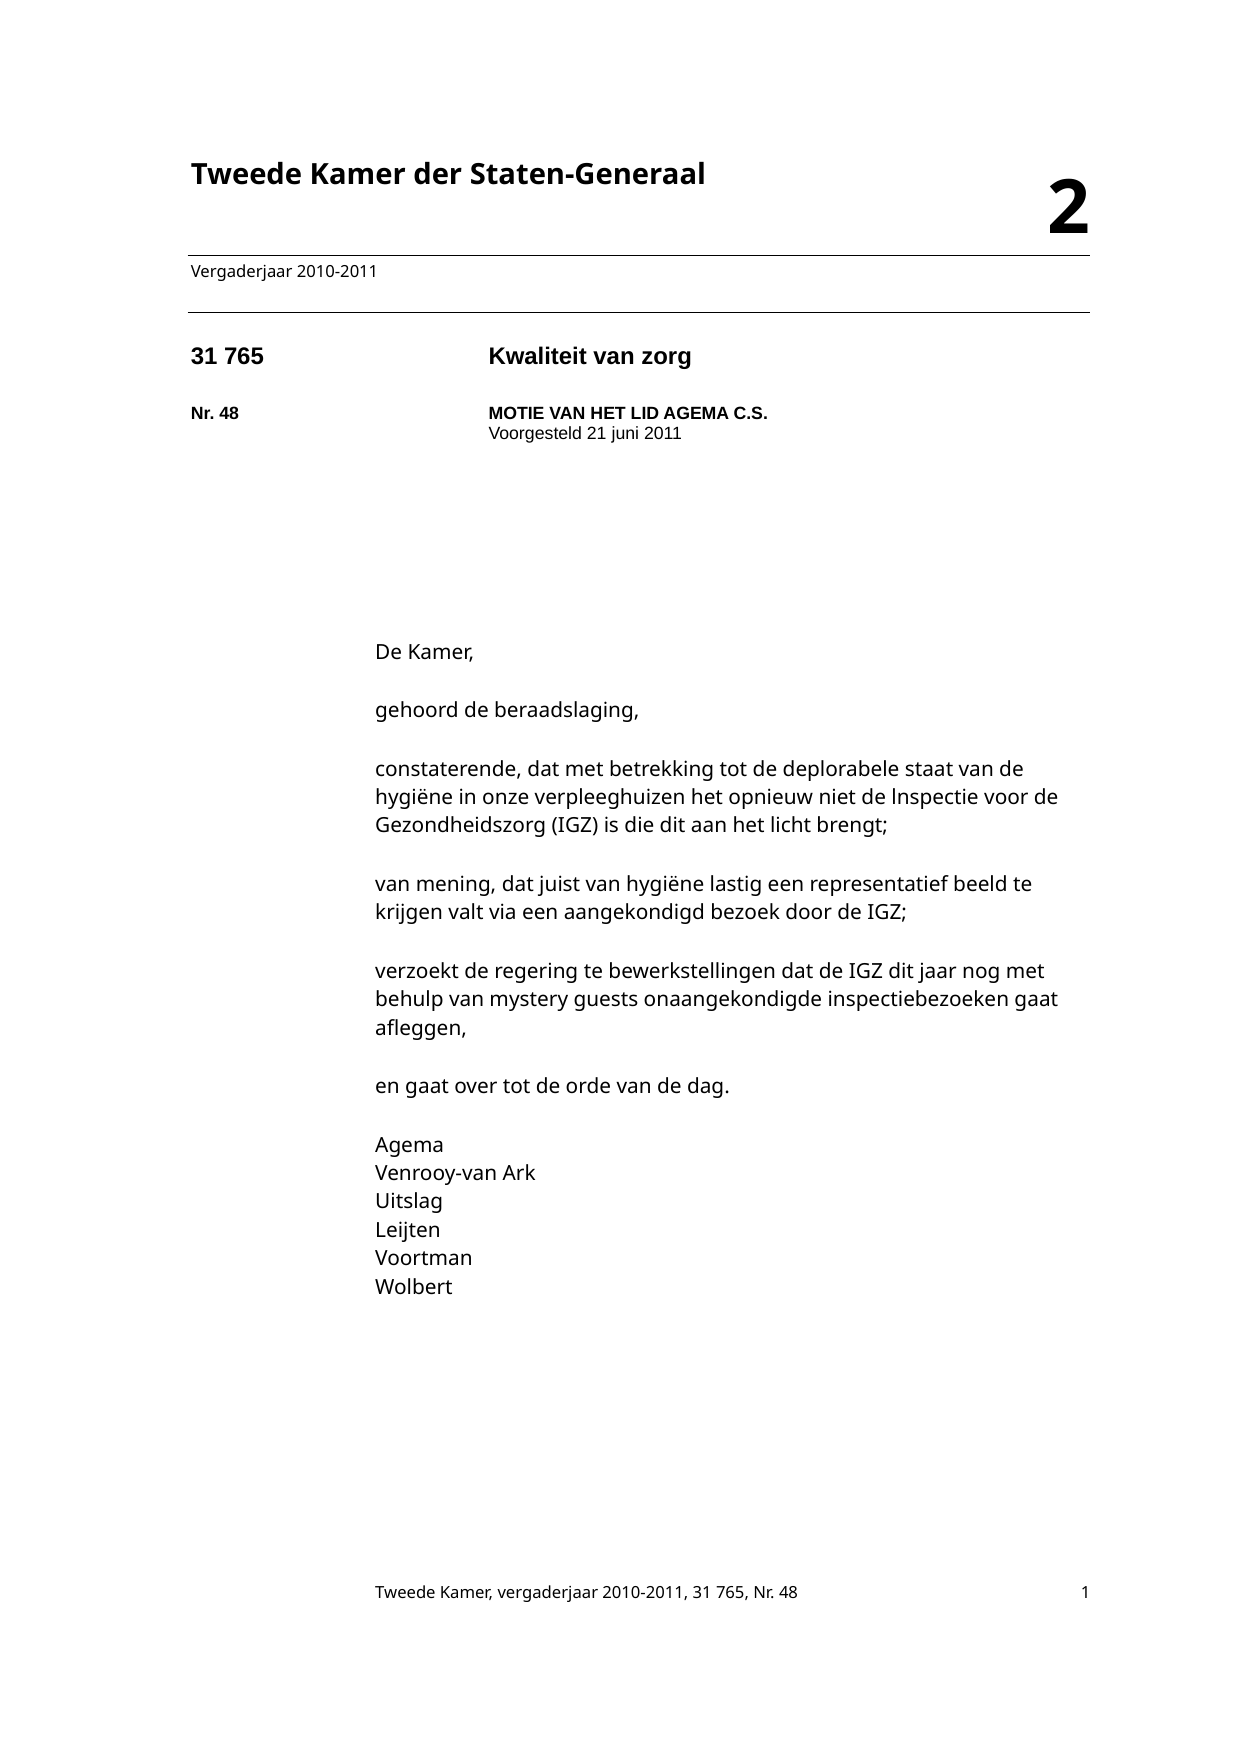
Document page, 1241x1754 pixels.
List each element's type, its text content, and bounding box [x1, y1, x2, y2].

table_cell [188, 313, 485, 339]
text Agema [375, 1130, 1090, 1158]
table_cell [485, 313, 1090, 339]
table_cell Kwaliteit van zorg [485, 339, 1090, 399]
table_cell Nr. 48 [188, 399, 485, 518]
table_cell Vergaderjaar 2010-2011 [188, 256, 485, 312]
table_header Tweede Kamer der Staten-Generaal [188, 150, 909, 255]
text Voortman [375, 1243, 1090, 1272]
text verzoekt de regering te bewerkstellingen dat de IGZ dit jaar nog met behulp van mystery guests onaangekondigde inspectiebezoeken gaat afleggen, [375, 956, 1090, 1041]
text Leijten [375, 1215, 1090, 1243]
text Uitslag [375, 1187, 1090, 1215]
table_cell MOTIE VAN HET LID AGEMA C.S. Voorgesteld 21 juni 2011 [485, 399, 1090, 518]
text Venrooy-van Ark [375, 1158, 1090, 1187]
text en gaat over tot de orde van de dag. [375, 1071, 1090, 1100]
text gehoord de beraadslaging, [375, 695, 1090, 724]
text van mening, dat juist van hygiëne lastig een representatief beeld te krijgen valt via een aangekondigd bezoek door de IGZ; [375, 869, 1090, 926]
text De Kamer, [375, 637, 1090, 665]
text Wolbert [375, 1272, 1090, 1300]
text constaterende, dat met betrekking tot de deplorabele staat van de hygiëne in onze verpleeghuizen het opnieuw niet de lnspectie voor de Gezondheidszorg (IGZ) is die dit aan het licht brengt; [375, 754, 1090, 839]
table_cell 31 765 [188, 339, 485, 399]
table_header 2 [910, 150, 1090, 255]
table_cell [485, 256, 1090, 312]
